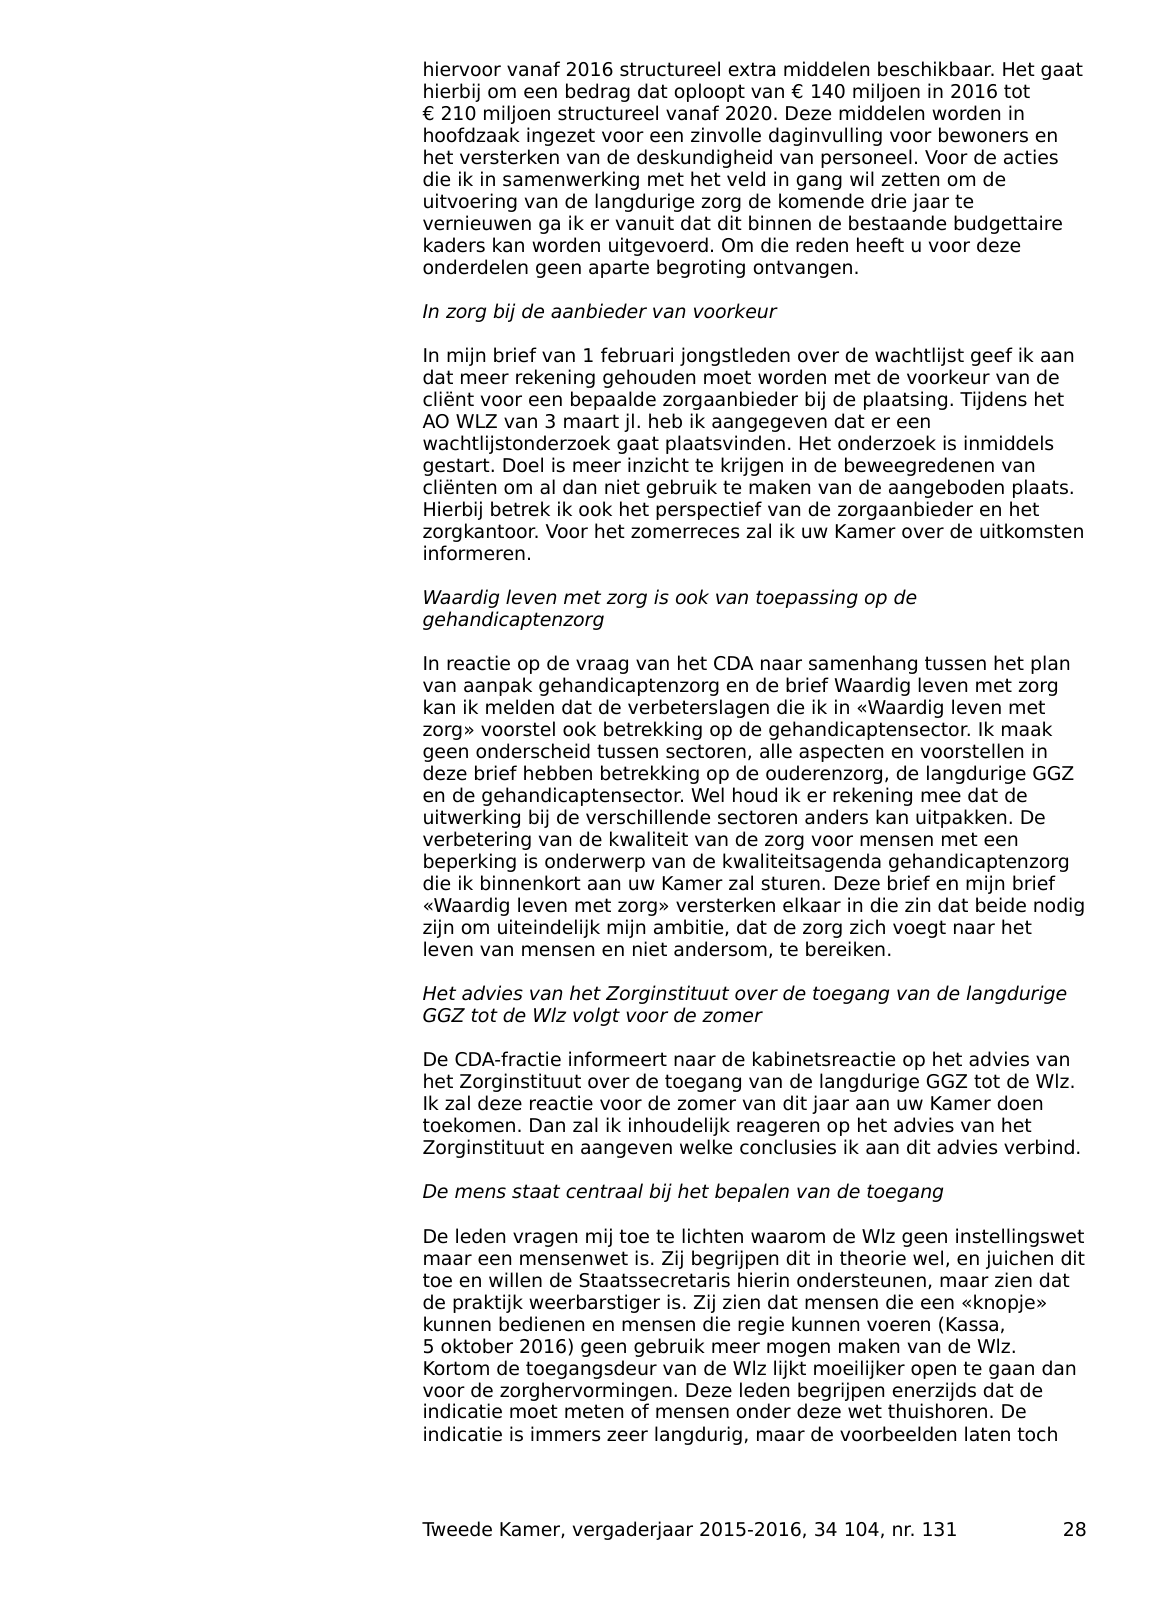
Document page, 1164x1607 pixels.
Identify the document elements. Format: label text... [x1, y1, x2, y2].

text In mijn brief van 1 februari jongstleden over de wachtlijst geef ik aan dat meer rekening gehouden moet worden met de voorkeur van de cliënt voor een bepaalde zorgaanbieder bij de plaatsing. Tijdens het AO WLZ van 3 maart jl. heb ik aangegeven dat er een wachtlijstonderzoek gaat plaatsvinden. Het onderzoek is inmiddels gestart. Doel is meer inzicht te krijgen in de beweegredenen van cliënten om al dan niet gebruik te maken van de aangeboden plaats. Hierbij betrek ik ook het perspectief van de zorgaanbieder en het zorgkantoor. Voor het zomerreces zal ik uw Kamer over de uitkomsten informeren. [422, 345, 1087, 565]
text hiervoor vanaf 2016 structureel extra middelen beschikbaar. Het gaat hierbij om een bedrag dat oploopt van € 140 miljoen in 2016 tot € 210 miljoen structureel vanaf 2020. Deze middelen worden in hoofdzaak ingezet voor een zinvolle daginvulling voor bewoners en het versterken van de deskundigheid van personeel. Voor de acties die ik in samenwerking met het veld in gang wil zetten om de uitvoering van de langdurige zorg de komende drie jaar te vernieuwen ga ik er vanuit dat dit binnen de bestaande budgettaire kaders kan worden uitgevoerd. Om die reden heeft u voor deze onderdelen geen aparte begroting ontvangen. [422, 59, 1087, 279]
text De leden vragen mij toe te lichten waarom de Wlz geen instellingswet maar een mensenwet is. Zij begrijpen dit in theorie wel, en juichen dit toe en willen de Staatssecretaris hierin ondersteunen, maar zien dat de praktijk weerbarstiger is. Zij zien dat mensen die een «knopje» kunnen bedienen en mensen die regie kunnen voeren (Kassa, 5 oktober 2016) geen gebruik meer mogen maken van de Wlz. Kortom de toegangsdeur van de Wlz lijkt moeilijker open te gaan dan voor de zorghervormingen. Deze leden begrijpen enerzijds dat de indicatie moet meten of mensen onder deze wet thuishoren. De indicatie is immers zeer langdurig, maar de voorbeelden laten toch [422, 1226, 1087, 1445]
subtitle Waardig leven met zorg is ook van toepassing op de gehandicaptenzorg [422, 587, 1087, 631]
text De CDA-fractie informeert naar de kabinetsreactie op het advies van het Zorginstituut over de toegang van de langdurige GGZ tot de Wlz. Ik zal deze reactie voor de zomer van dit jaar aan uw Kamer doen toekomen. Dan zal ik inhoudelijk reageren op het advies van het Zorginstituut en aangeven welke conclusies ik aan dit advies verbind. [422, 1049, 1087, 1159]
subtitle De mens staat centraal bij het bepalen van de toegang [422, 1181, 1087, 1203]
subtitle Het advies van het Zorginstituut over de toegang van de langdurige GGZ tot de Wlz volgt voor de zomer [422, 983, 1087, 1027]
text In reactie op de vraag van het CDA naar samenhang tussen het plan van aanpak gehandicaptenzorg en de brief Waardig leven met zorg kan ik melden dat de verbeterslagen die ik in «Waardig leven met zorg» voorstel ook betrekking op de gehandicaptensector. Ik maak geen onderscheid tussen sectoren, alle aspecten en voorstellen in deze brief hebben betrekking op de ouderenzorg, de langdurige GGZ en de gehandicaptensector. Wel houd ik er rekening mee dat de uitwerking bij de verschillende sectoren anders kan uitpakken. De verbetering van de kwaliteit van de zorg voor mensen met een beperking is onderwerp van de kwaliteitsagenda gehandicaptenzorg die ik binnenkort aan uw Kamer zal sturen. Deze brief en mijn brief «Waardig leven met zorg» versterken elkaar in die zin dat beide nodig zijn om uiteindelijk mijn ambitie, dat de zorg zich voegt naar het leven van mensen en niet andersom, te bereiken. [422, 653, 1087, 961]
subtitle In zorg bij de aanbieder van voorkeur [422, 301, 1087, 323]
